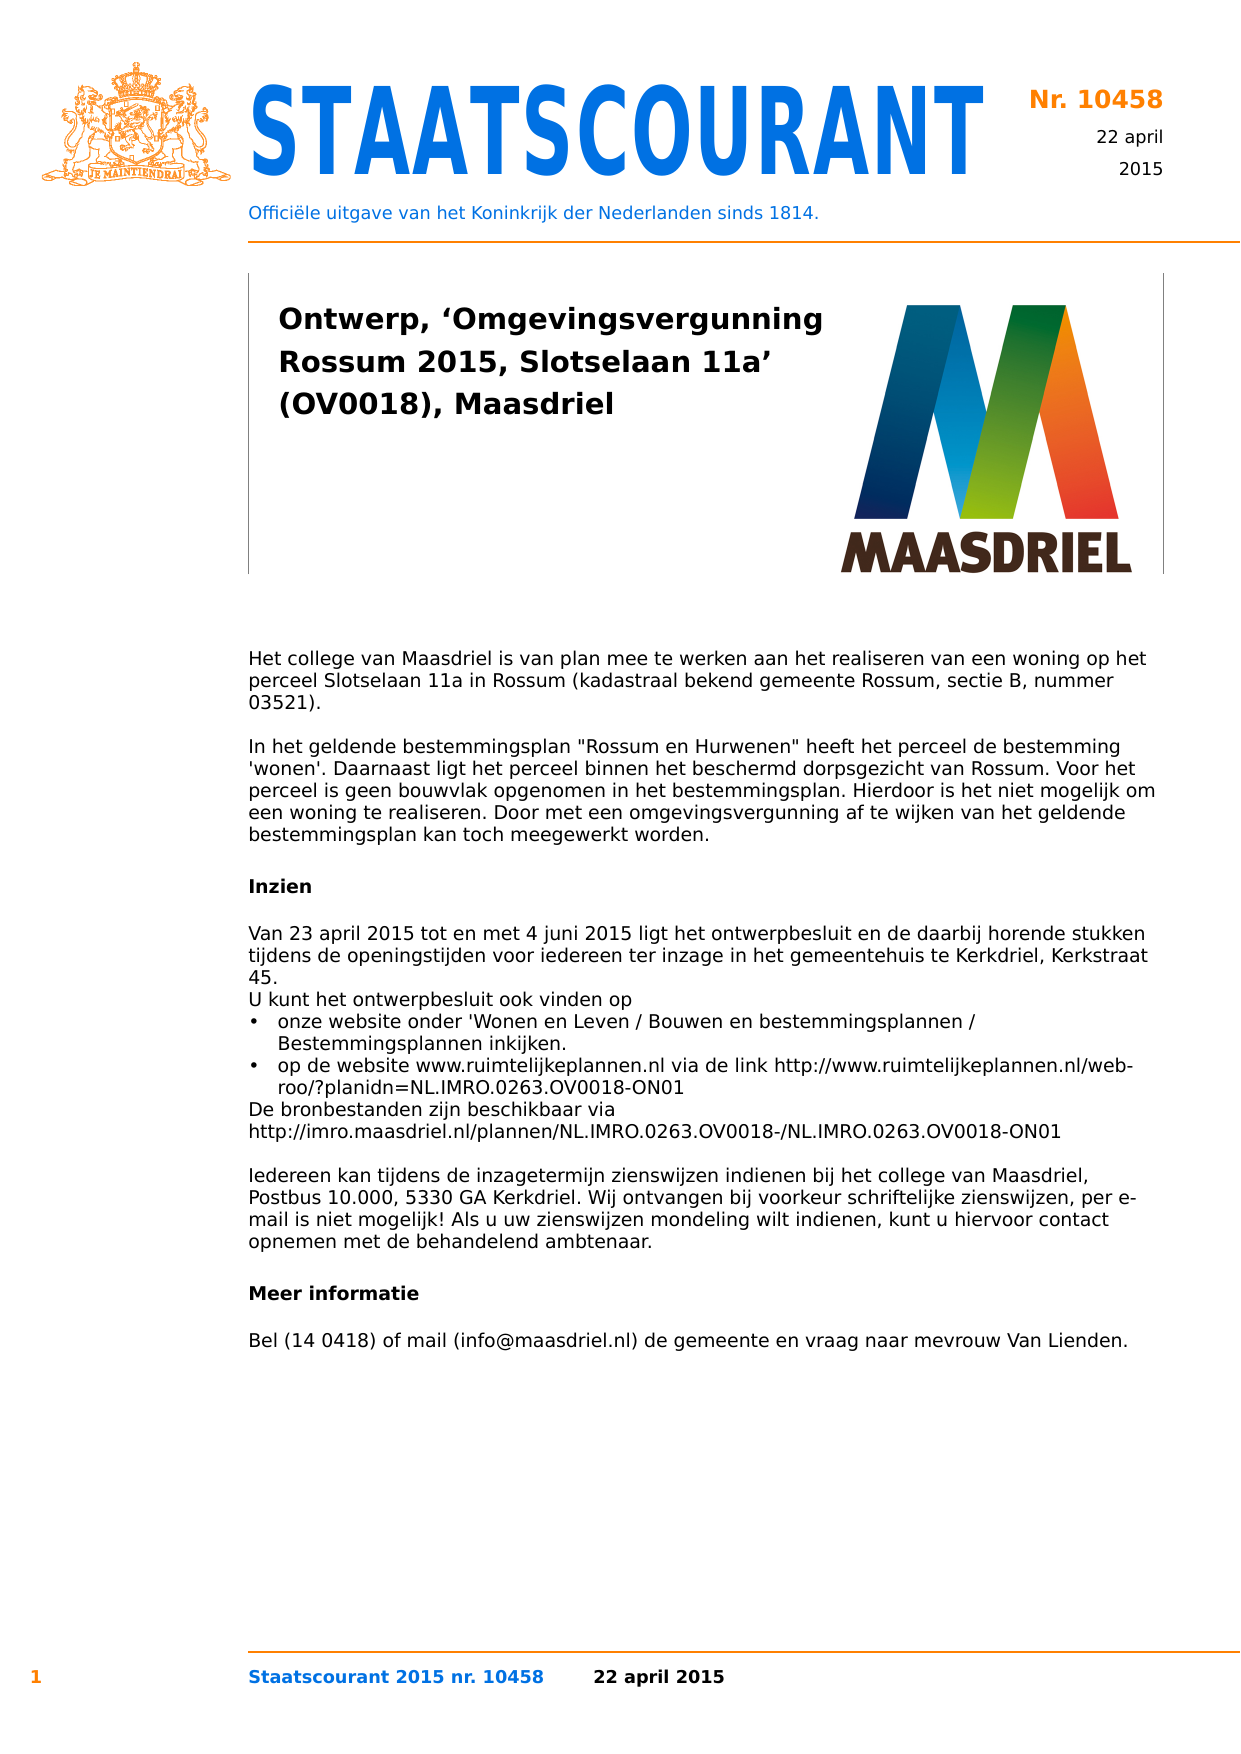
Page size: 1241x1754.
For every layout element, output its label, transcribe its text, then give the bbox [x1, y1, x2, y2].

text Van 23 april 2015 tot en met 4 juni 2015 ligt het ontwerpbesluit en de daarbij horende stukken tijdens de openingstijden voor iedereen ter inzage in het gemeentehuis te Kerkdriel, Kerkstraat 45. [248, 923, 1163, 989]
text • onze website onder 'Wonen en Leven / Bouwen en bestemmingsplannen / Bestemmingsplannen inkijken. [248, 1011, 1163, 1055]
picture [838, 302, 1134, 575]
table_cell Officiële uitgave van het Koninkrijk der Nederlanden sinds 1814. [248, 203, 1240, 241]
text Het college van Maasdriel is van plan mee te werken aan het realiseren van een woning op het perceel Slotselaan 11a in Rossum (kadastraal bekend gemeente Rossum, sectie B, nummer 03521). [248, 648, 1163, 714]
subtitle Inzien [248, 876, 1163, 898]
picture [41, 62, 231, 186]
text • op de website www.ruimtelijkeplannen.nl via de link http://www.ruimtelijkeplannen.nl/web-roo/?planidn=NL.IMRO.0263.OV0018-ON01 [248, 1055, 1163, 1099]
table_cell 22 april [998, 121, 1240, 153]
table_header [25, 62, 248, 241]
subtitle Ontwerp, ‘Omgevingsvergunning Rossum 2015, Slotselaan 11a’ (OV0018), Maasdriel [249, 273, 1163, 574]
table_cell 2015 [998, 153, 1240, 203]
subtitle Meer informatie [248, 1282, 1163, 1304]
table_header Nr. 10458 [998, 62, 1240, 121]
text Bel (14 0418) of mail (info@maasdriel.nl) de gemeente en vraag naar mevrouw Van Lienden. [248, 1329, 1163, 1351]
text De bronbestanden zijn beschikbaar via http://imro.maasdriel.nl/plannen/NL.IMRO.0263.OV0018-/NL.IMRO.0263.OV0018-ON01 [248, 1099, 1163, 1143]
text In het geldende bestemmingsplan "Rossum en Hurwenen" heeft het perceel de bestemming 'wonen'. Daarnaast ligt het perceel binnen het beschermd dorpsgezicht van Rossum. Voor het perceel is geen bouwvlak opgenomen in het bestemmingsplan. Hierdoor is het niet mogelijk om een woning te realiseren. Door met een omgevingsvergunning af te wijken van het geldende bestemmingsplan kan toch meegewerkt worden. [248, 736, 1163, 846]
table_header STAATSCOURANT [248, 62, 998, 203]
text Iedereen kan tijdens de inzagetermijn zienswijzen indienen bij het college van Maasdriel, Postbus 10.000, 5330 GA Kerkdriel. Wij ontvangen bij voorkeur schriftelijke zienswijzen, per e-mail is niet mogelijk! Als u uw zienswijzen mondeling wilt indienen, kunt u hiervoor contact opnemen met de behandelend ambtenaar. [248, 1164, 1163, 1252]
text U kunt het ontwerpbesluit ook vinden op [248, 989, 1163, 1011]
